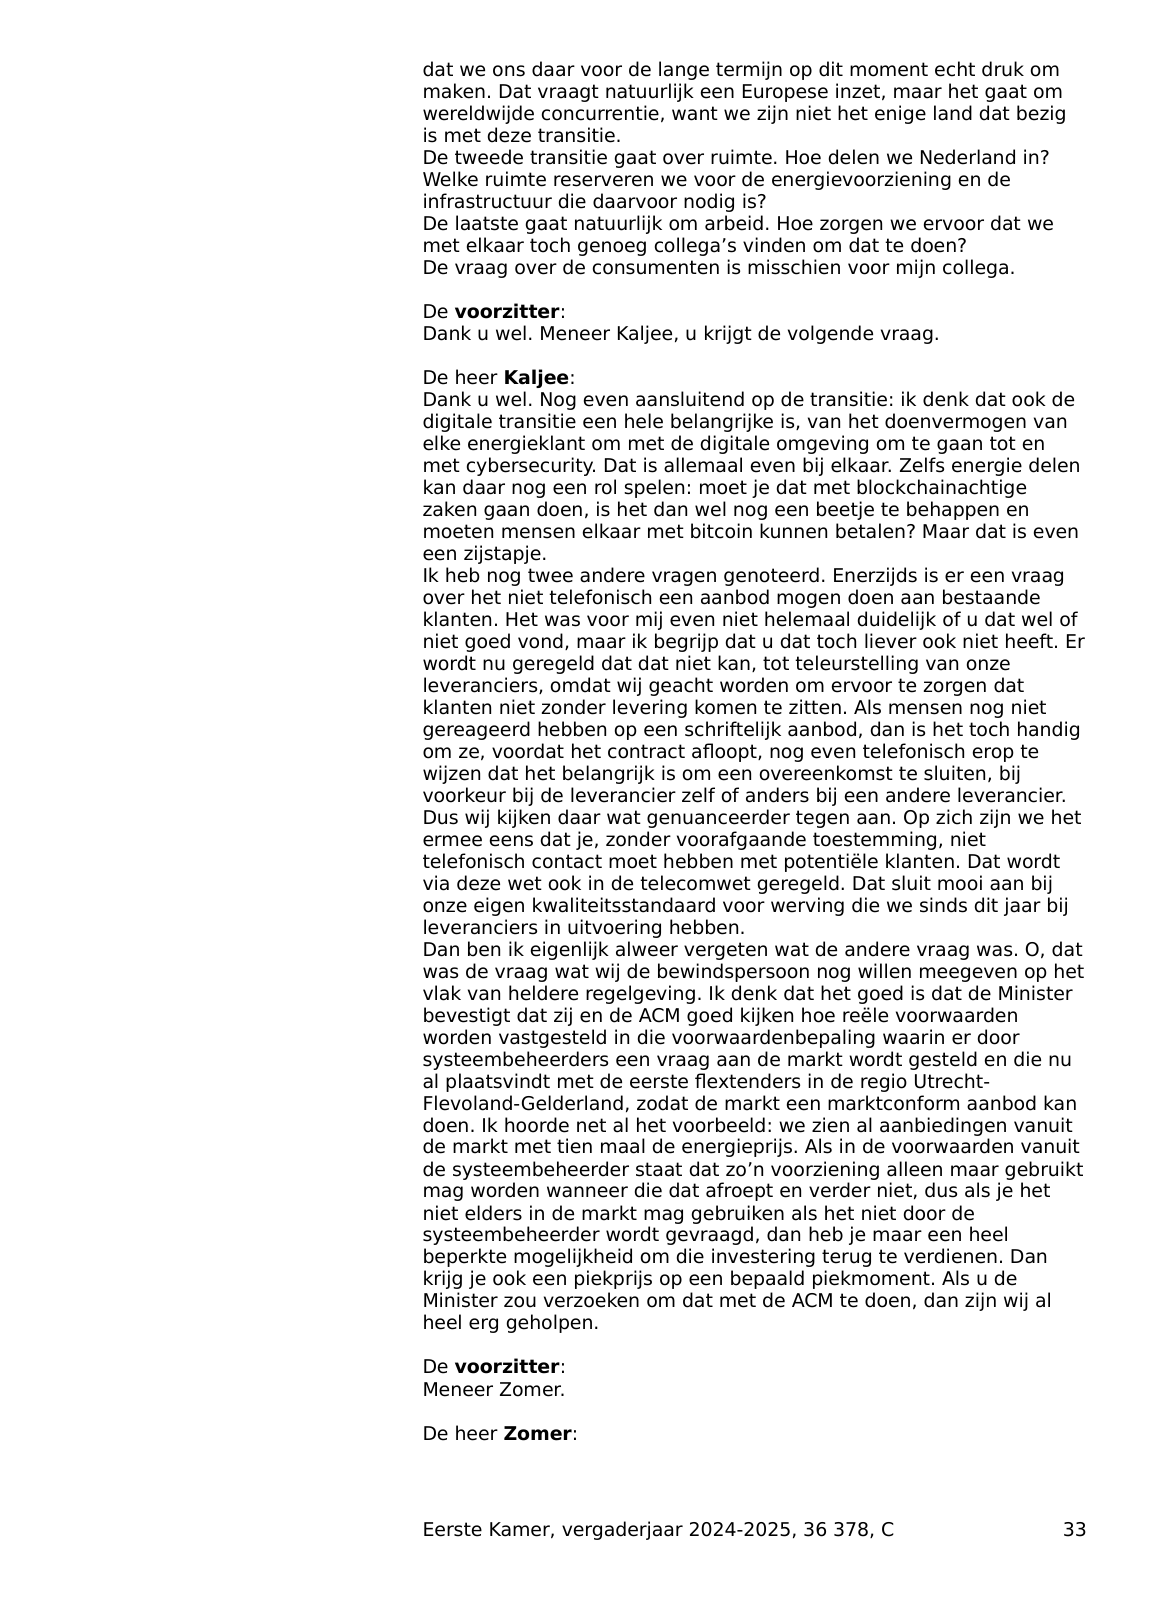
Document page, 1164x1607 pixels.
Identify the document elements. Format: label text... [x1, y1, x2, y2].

text De voorzitter: [422, 1356, 1087, 1378]
text De tweede transitie gaat over ruimte. Hoe delen we Nederland in? Welke ruimte reserveren we voor de energievoorziening en de infrastructuur die daarvoor nodig is? [422, 147, 1087, 213]
text dat we ons daar voor de lange termijn op dit moment echt druk om maken. Dat vraagt natuurlijk een Europese inzet, maar het gaat om wereldwijde concurrentie, want we zijn niet het enige land dat bezig is met deze transitie. [422, 59, 1087, 147]
text De voorzitter: [422, 301, 1087, 323]
text Meneer Zomer. [422, 1378, 1087, 1400]
text De laatste gaat natuurlijk om arbeid. Hoe zorgen we ervoor dat we met elkaar toch genoeg collega’s vinden om dat te doen? [422, 213, 1087, 257]
text Dan ben ik eigenlijk alweer vergeten wat de andere vraag was. O, dat was de vraag wat wij de bewindspersoon nog willen meegeven op het vlak van heldere regelgeving. Ik denk dat het goed is dat de Minister bevestigt dat zij en de ACM goed kijken hoe reële voorwaarden worden vastgesteld in die voorwaardenbepaling waarin er door systeembeheerders een vraag aan de markt wordt gesteld en die nu al plaatsvindt met de eerste flextenders in de regio Utrecht-Flevoland-Gelderland, zodat de markt een marktconform aanbod kan doen. Ik hoorde net al het voorbeeld: we zien al aanbiedingen vanuit de markt met tien maal de energieprijs. Als in de voorwaarden vanuit de systeembeheerder staat dat zo’n voorziening alleen maar gebruikt mag worden wanneer die dat afroept en verder niet, dus als je het niet elders in de markt mag gebruiken als het niet door de systeembeheerder wordt gevraagd, dan heb je maar een heel beperkte mogelijkheid om die investering terug te verdienen. Dan krijg je ook een piekprijs op een bepaald piekmoment. Als u de Minister zou verzoeken om dat met de ACM te doen, dan zijn wij al heel erg geholpen. [422, 939, 1087, 1334]
text Ik heb nog twee andere vragen genoteerd. Enerzijds is er een vraag over het niet telefonisch een aanbod mogen doen aan bestaande klanten. Het was voor mij even niet helemaal duidelijk of u dat wel of niet goed vond, maar ik begrijp dat u dat toch liever ook niet heeft. Er wordt nu geregeld dat dat niet kan, tot teleurstelling van onze leveranciers, omdat wij geacht worden om ervoor te zorgen dat klanten niet zonder levering komen te zitten. Als mensen nog niet gereageerd hebben op een schriftelijk aanbod, dan is het toch handig om ze, voordat het contract afloopt, nog even telefonisch erop te wijzen dat het belangrijk is om een overeenkomst te sluiten, bij voorkeur bij de leverancier zelf of anders bij een andere leverancier. Dus wij kijken daar wat genuanceerder tegen aan. Op zich zijn we het ermee eens dat je, zonder voorafgaande toestemming, niet telefonisch contact moet hebben met potentiële klanten. Dat wordt via deze wet ook in de telecomwet geregeld. Dat sluit mooi aan bij onze eigen kwaliteitsstandaard voor werving die we sinds dit jaar bij leveranciers in uitvoering hebben. [422, 565, 1087, 939]
text Dank u wel. Meneer Kaljee, u krijgt de volgende vraag. [422, 323, 1087, 345]
text De heer Zomer: [422, 1423, 1087, 1444]
text De heer Kaljee: [422, 367, 1087, 389]
text De vraag over de consumenten is misschien voor mijn collega. [422, 257, 1087, 279]
text Dank u wel. Nog even aansluitend op de transitie: ik denk dat ook de digitale transitie een hele belangrijke is, van het doenvermogen van elke energieklant om met de digitale omgeving om te gaan tot en met cybersecurity. Dat is allemaal even bij elkaar. Zelfs energie delen kan daar nog een rol spelen: moet je dat met blockchainachtige zaken gaan doen, is het dan wel nog een beetje te behappen en moeten mensen elkaar met bitcoin kunnen betalen? Maar dat is even een zijstapje. [422, 389, 1087, 565]
